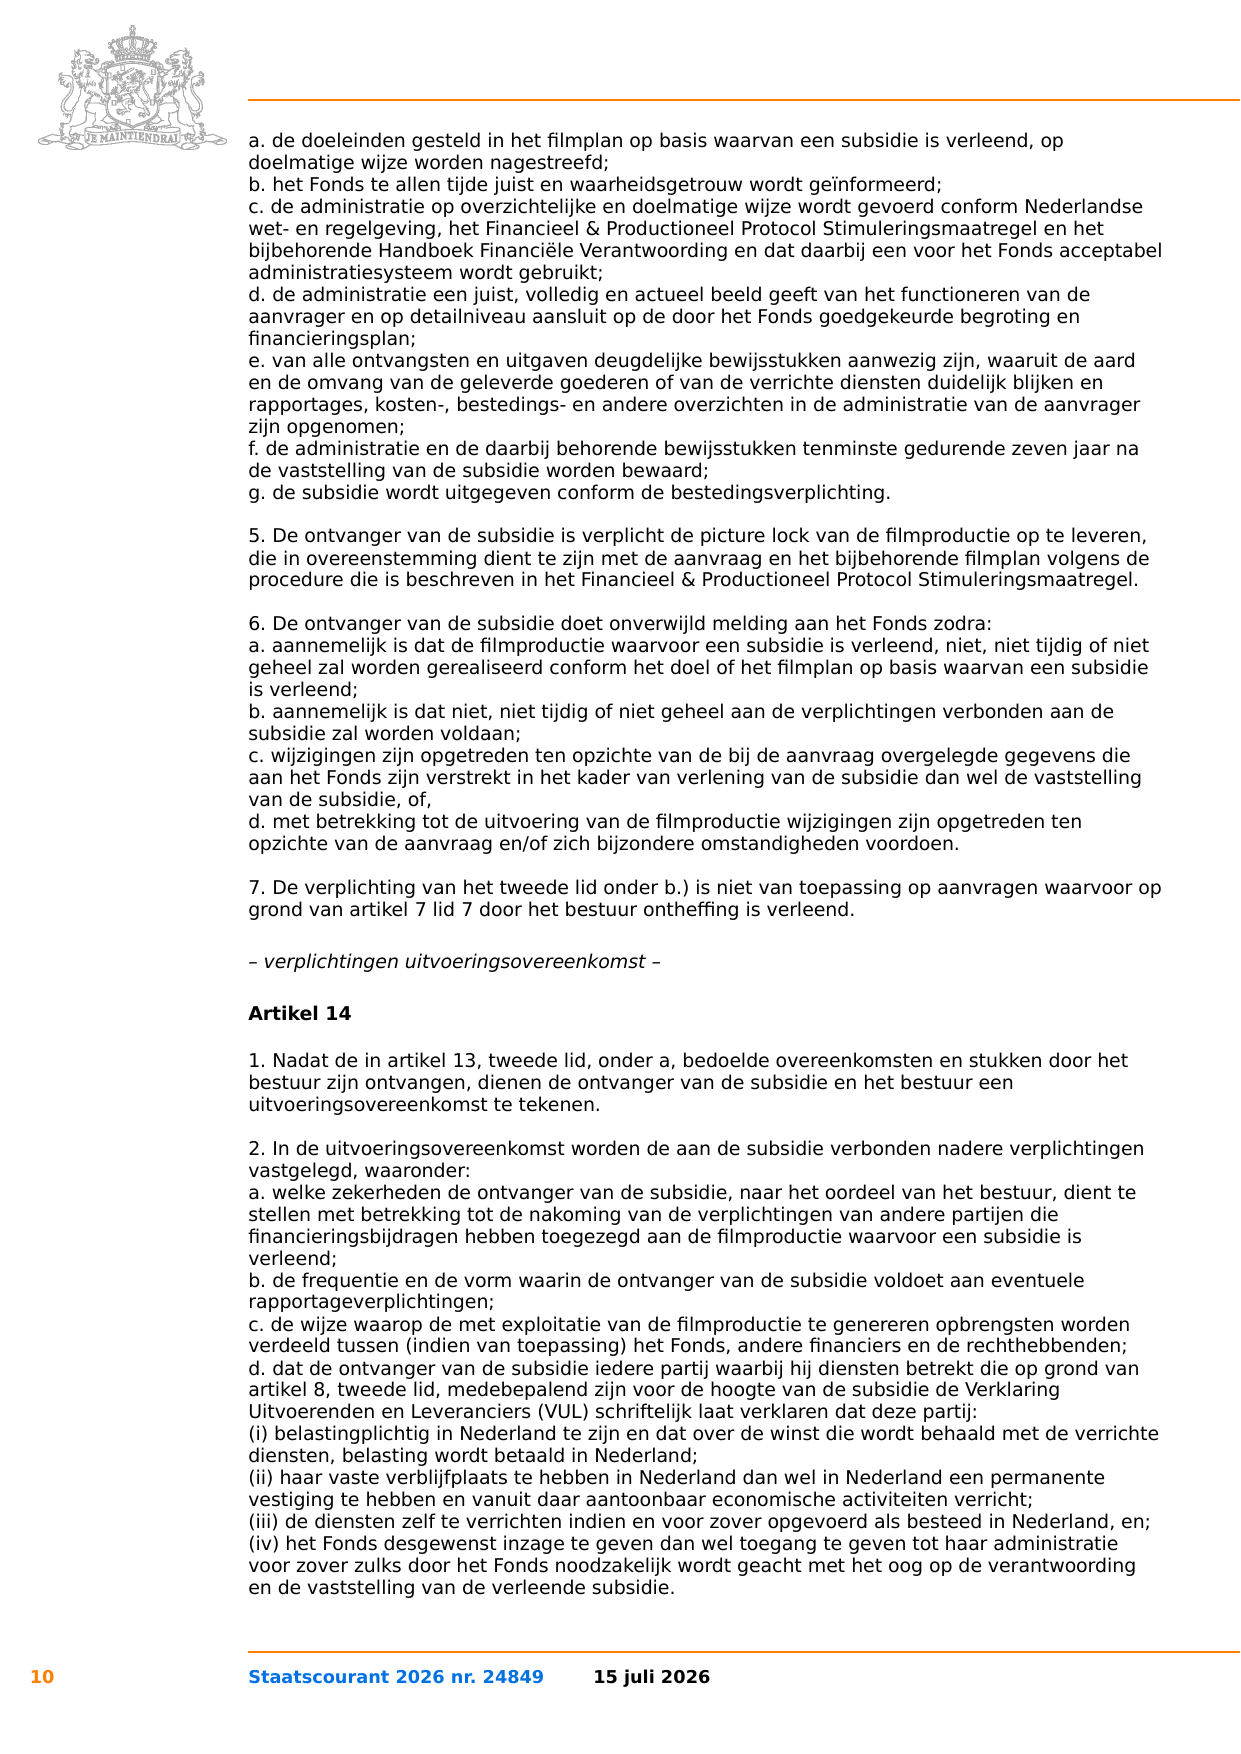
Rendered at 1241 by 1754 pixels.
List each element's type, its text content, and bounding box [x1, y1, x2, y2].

text (iii) de diensten zelf te verrichten indien en voor zover opgevoerd als besteed in Nederland, en; [248, 1511, 1163, 1533]
text 2. In de uitvoeringsovereenkomst worden de aan de subsidie verbonden nadere verplichtingen vastgelegd, waaronder: [248, 1138, 1163, 1182]
text 7. De verplichting van het tweede lid onder b.) is niet van toepassing op aanvragen waarvoor op grond van artikel 7 lid 7 door het bestuur ontheffing is verleend. [248, 877, 1163, 921]
text (iv) het Fonds desgewenst inzage te geven dan wel toegang te geven tot haar administratie voor zover zulks door het Fonds noodzakelijk wordt geacht met het oog op de verantwoording en de vaststelling van de verleende subsidie. [248, 1533, 1163, 1599]
text 5. De ontvanger van de subsidie is verplicht de picture lock van de filmproductie op te leveren, die in overeenstemming dient te zijn met de aanvraag en het bijbehorende filmplan volgens de procedure die is beschreven in het Financieel & Productioneel Protocol Stimuleringsmaatregel. [248, 525, 1163, 591]
text b. de frequentie en de vorm waarin de ontvanger van de subsidie voldoet aan eventuele rapportageverplichtingen; [248, 1269, 1163, 1313]
text d. dat de ontvanger van de subsidie iedere partij waarbij hij diensten betrekt die op grond van artikel 8, tweede lid, medebepalend zijn voor de hoogte van de subsidie de Verklaring Uitvoerenden en Leveranciers (VUL) schriftelijk laat verklaren dat deze partij: [248, 1357, 1163, 1423]
text f. de administratie en de daarbij behorende bewijsstukken tenminste gedurende zeven jaar na de vaststelling van de subsidie worden bewaard; [248, 438, 1163, 482]
text d. de administratie een juist, volledig en actueel beeld geeft van het functioneren van de aanvrager en op detailniveau aansluit op de door het Fonds goedgekeurde begroting en financieringsplan; [248, 284, 1163, 350]
text a. de doeleinden gesteld in het filmplan op basis waarvan een subsidie is verleend, op doelmatige wijze worden nagestreefd; [248, 130, 1163, 174]
text g. de subsidie wordt uitgegeven conform de bestedingsverplichting. [248, 482, 1163, 503]
text d. met betrekking tot de uitvoering van de filmproductie wijzigingen zijn opgetreden ten opzichte van de aanvraag en/of zich bijzondere omstandigheden voordoen. [248, 811, 1163, 855]
text a. aannemelijk is dat de filmproductie waarvoor een subsidie is verleend, niet, niet tijdig of niet geheel zal worden gerealiseerd conform het doel of het filmplan op basis waarvan een subsidie is verleend; [248, 635, 1163, 701]
picture [38, 25, 227, 150]
text c. wijzigingen zijn opgetreden ten opzichte van de bij de aanvraag overgelegde gegevens die aan het Fonds zijn verstrekt in het kader van verlening van de subsidie dan wel de vaststelling van de subsidie, of, [248, 745, 1163, 811]
text e. van alle ontvangsten en uitgaven deugdelijke bewijsstukken aanwezig zijn, waaruit de aard en de omvang van de geleverde goederen of van de verrichte diensten duidelijk blijken en rapportages, kosten-, bestedings- en andere overzichten in de administratie van de aanvrager zijn opgenomen; [248, 350, 1163, 438]
subtitle – verplichtingen uitvoeringsovereenkomst – [248, 951, 1163, 973]
text (ii) haar vaste verblijfplaats te hebben in Nederland dan wel in Nederland een permanente vestiging te hebben en vanuit daar aantoonbaar economische activiteiten verricht; [248, 1467, 1163, 1511]
text c. de administratie op overzichtelijke en doelmatige wijze wordt gevoerd conform Nederlandse wet- en regelgeving, het Financieel & Productioneel Protocol Stimuleringsmaatregel en het bijbehorende Handboek Financiële Verantwoording en dat daarbij een voor het Fonds acceptabel administratiesysteem wordt gebruikt; [248, 196, 1163, 284]
text c. de wijze waarop de met exploitatie van de filmproductie te genereren opbrengsten worden verdeeld tussen (indien van toepassing) het Fonds, andere financiers en de rechthebbenden; [248, 1313, 1163, 1357]
text a. welke zekerheden de ontvanger van de subsidie, naar het oordeel van het bestuur, dient te stellen met betrekking tot de nakoming van de verplichtingen van andere partijen die financieringsbijdragen hebben toegezegd aan de filmproductie waarvoor een subsidie is verleend; [248, 1182, 1163, 1269]
text 1. Nadat de in artikel 13, tweede lid, onder a, bedoelde overeenkomsten en stukken door het bestuur zijn ontvangen, dienen de ontvanger van de subsidie en het bestuur een uitvoeringsovereenkomst te tekenen. [248, 1050, 1163, 1116]
text b. het Fonds te allen tijde juist en waarheidsgetrouw wordt geïnformeerd; [248, 174, 1163, 196]
text (i) belastingplichtig in Nederland te zijn en dat over de winst die wordt behaald met de verrichte diensten, belasting wordt betaald in Nederland; [248, 1423, 1163, 1467]
text b. aannemelijk is dat niet, niet tijdig of niet geheel aan de verplichtingen verbonden aan de subsidie zal worden voldaan; [248, 701, 1163, 745]
subtitle Artikel 14 [248, 1003, 1163, 1025]
text 6. De ontvanger van de subsidie doet onverwijld melding aan het Fonds zodra: [248, 613, 1163, 635]
